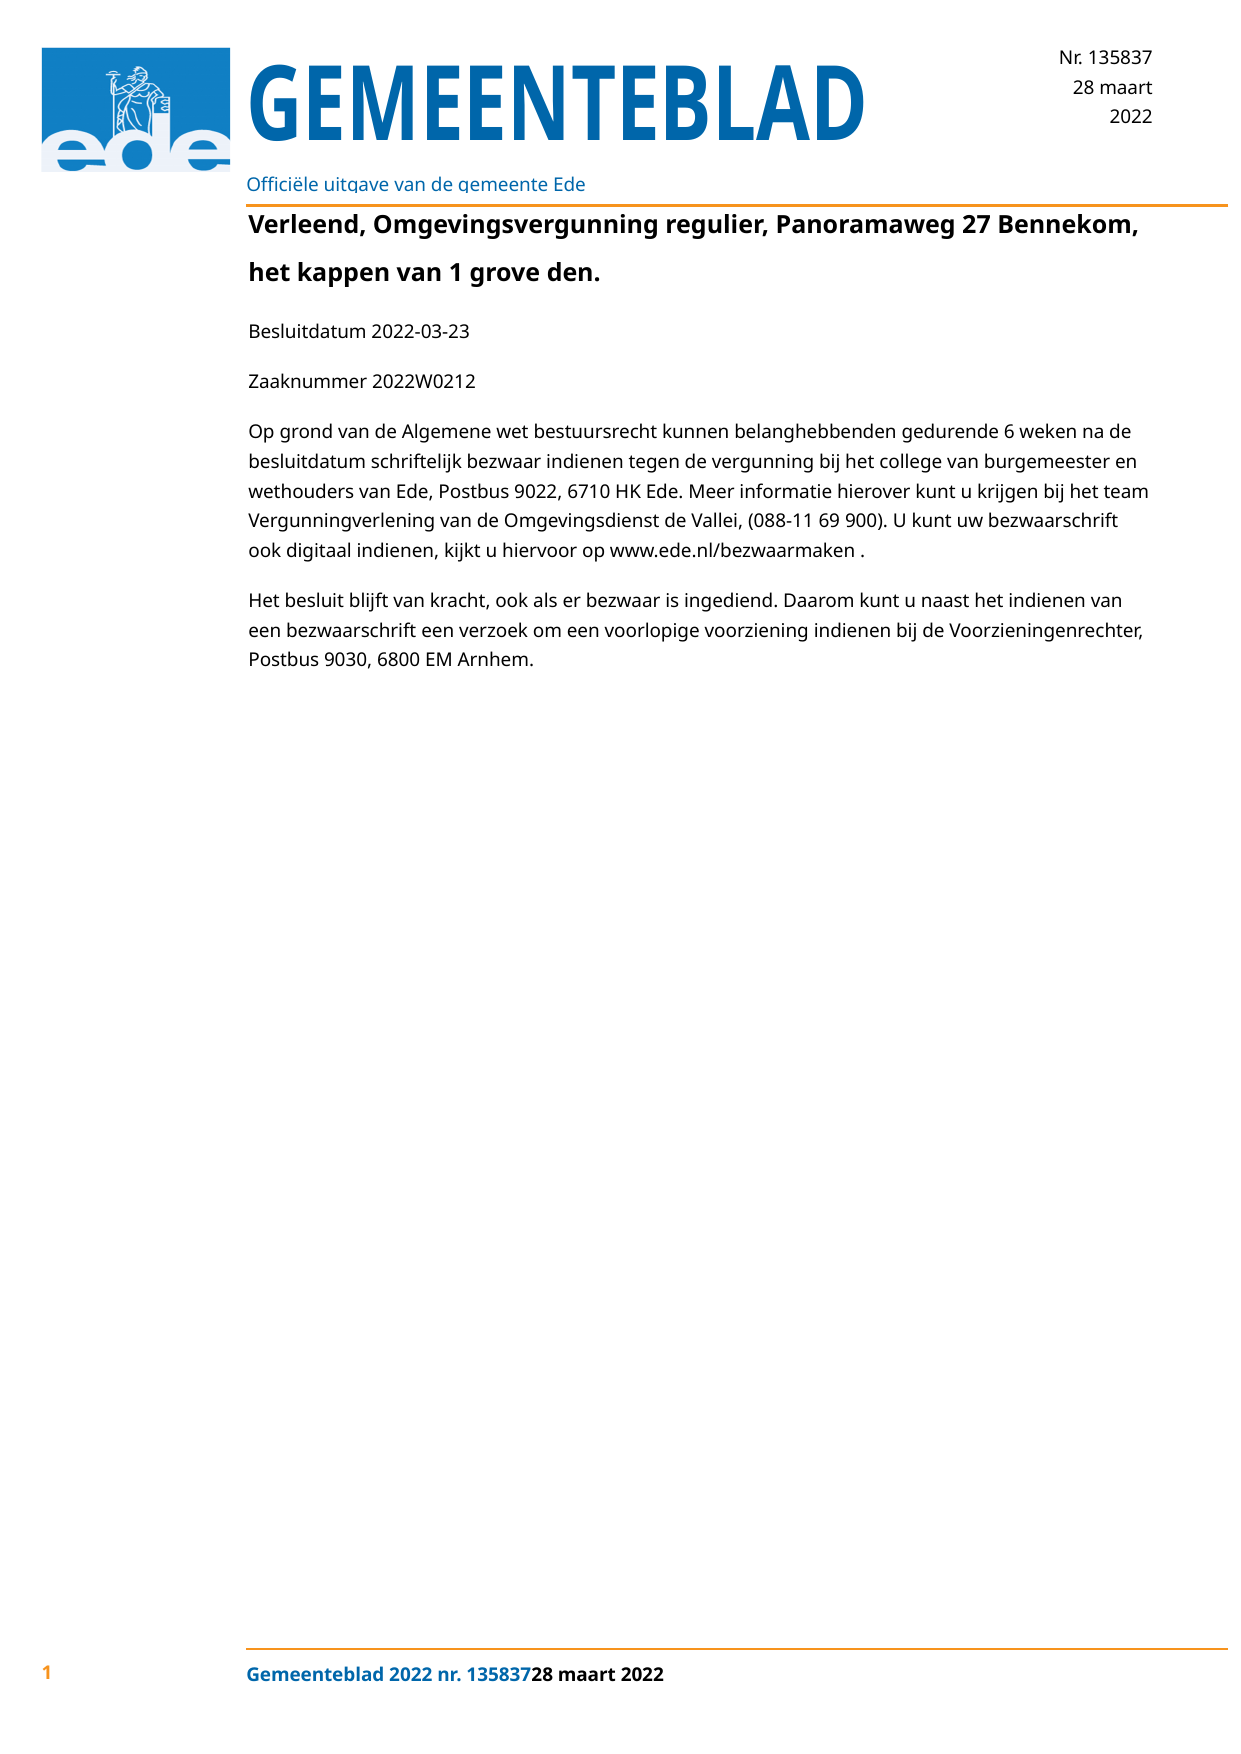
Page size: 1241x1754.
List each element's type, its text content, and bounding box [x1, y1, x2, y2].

text Verleend, Omgevingsvergunning regulier, Panoramaweg 27 Bennekom, het kappen van 1 grove den. [248, 207, 1152, 288]
text Het besluit blijft van kracht, ook als er bezwaar is ingediend. Daarom kunt u naast het indienen van een bezwaarschrift een verzoek om een voorlopige voorziening indienen bij de Voorzieningenrechter, Postbus 9030, 6800 EM Arnhem. [248, 587, 1152, 672]
text Op grond van de Algemene wet bestuursrecht kunnen belanghebbenden gedurende 6 weken na de besluitdatum schriftelijk bezwaar indienen tegen de vergunning bij het college van burgemeester en wethouders van Ede, Postbus 9022, 6710 HK Ede. Meer informatie hierover kunt u krijgen bij het team Vergunningverlening van de Omgevingsdienst de Vallei, (088-11 69 900). U kunt uw bezwaarschrift ook digitaal indienen, kijkt u hiervoor op www.ede.nl/bezwaarmaken . [248, 419, 1152, 563]
picture [41, 47, 231, 172]
text Zaaknummer 2022W0212 [248, 368, 1152, 394]
text Besluitdatum 2022-03-23 [248, 318, 1152, 344]
